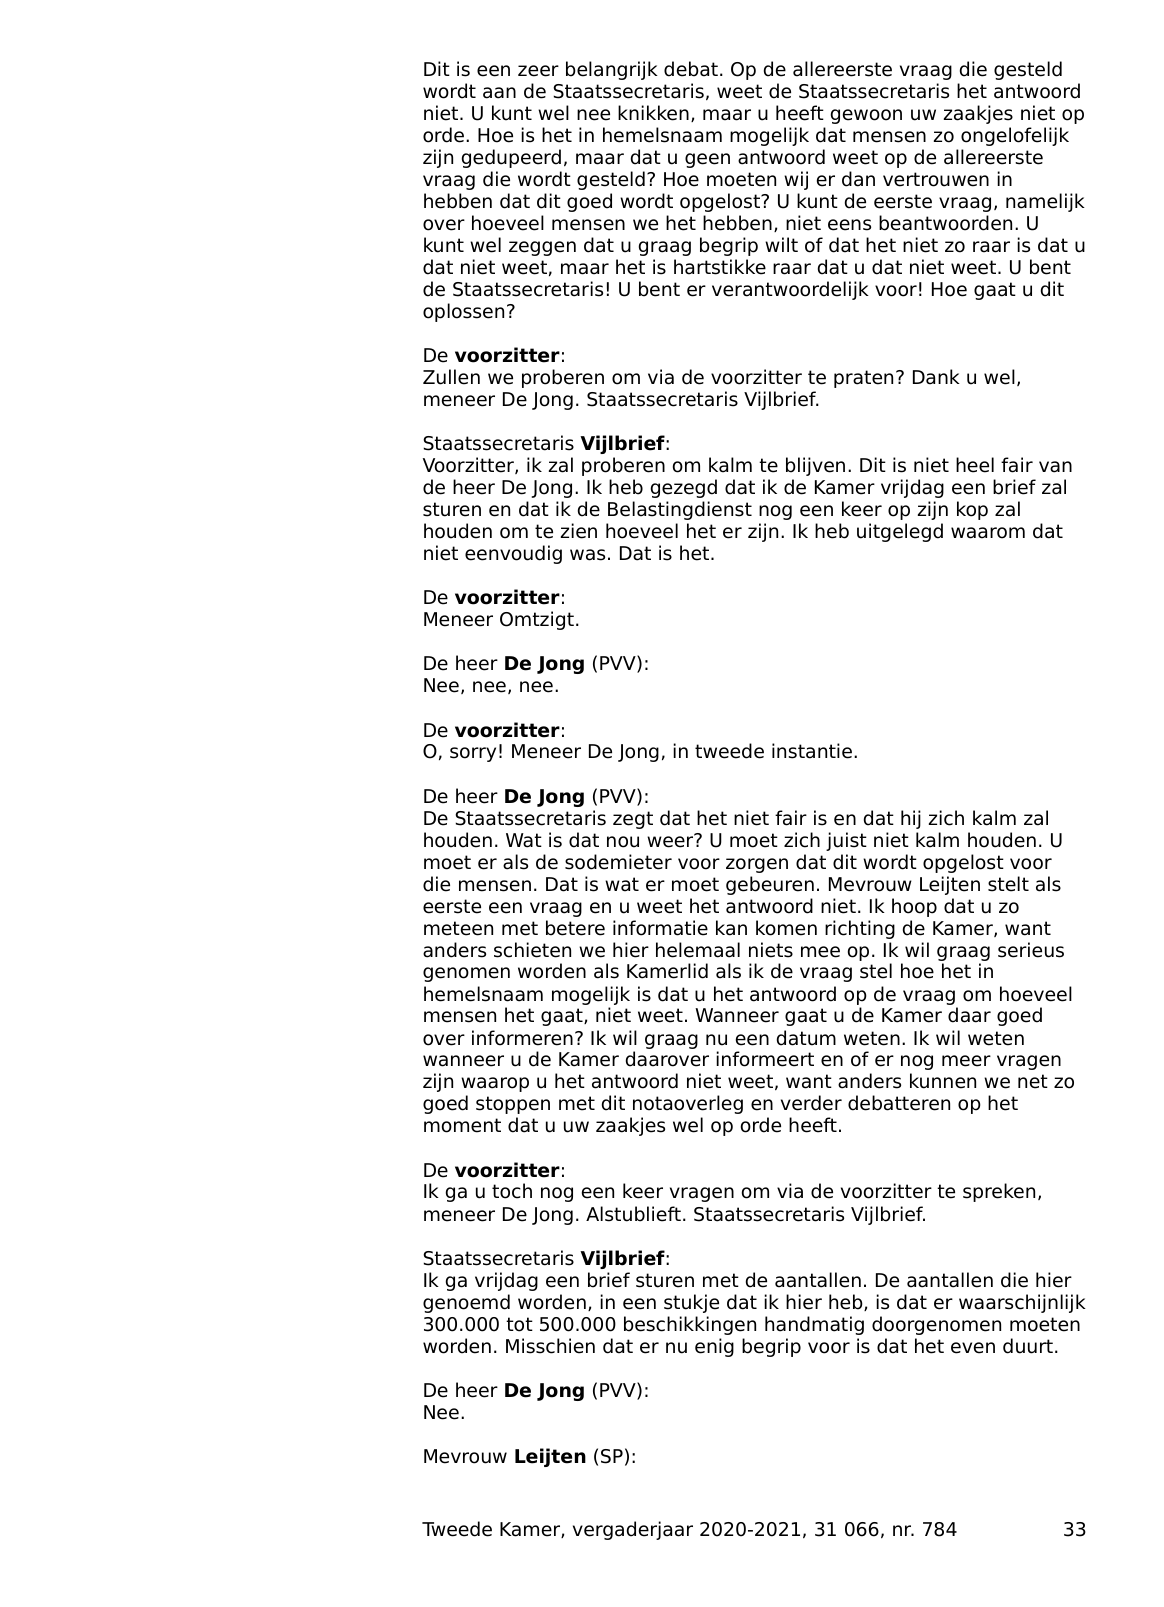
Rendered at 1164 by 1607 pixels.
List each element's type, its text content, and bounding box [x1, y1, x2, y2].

text De heer De Jong (PVV): [422, 1380, 1087, 1402]
text Mevrouw Leijten (SP): [422, 1446, 1087, 1468]
text De Staatssecretaris zegt dat het niet fair is en dat hij zich kalm zal houden. Wat is dat nou weer? U moet zich juist niet kalm houden. U moet er als de sodemieter voor zorgen dat dit wordt opgelost voor die mensen. Dat is wat er moet gebeuren. Mevrouw Leijten stelt als eerste een vraag en u weet het antwoord niet. Ik hoop dat u zo meteen met betere informatie kan komen richting de Kamer, want anders schieten we hier helemaal niets mee op. Ik wil graag serieus genomen worden als Kamerlid als ik de vraag stel hoe het in hemelsnaam mogelijk is dat u het antwoord op de vraag om hoeveel mensen het gaat, niet weet. Wanneer gaat u de Kamer daar goed over informeren? Ik wil graag nu een datum weten. Ik wil weten wanneer u de Kamer daarover informeert en of er nog meer vragen zijn waarop u het antwoord niet weet, want anders kunnen we net zo goed stoppen met dit notaoverleg en verder debatteren op het moment dat u uw zaakjes wel op orde heeft. [422, 808, 1087, 1137]
text Meneer Omtzigt. [422, 609, 1087, 631]
text Nee. [422, 1402, 1087, 1424]
text O, sorry! Meneer De Jong, in tweede instantie. [422, 741, 1087, 763]
text Staatssecretaris Vijlbrief: [422, 1248, 1087, 1269]
text Nee, nee, nee. [422, 675, 1087, 697]
text Ik ga vrijdag een brief sturen met de aantallen. De aantallen die hier genoemd worden, in een stukje dat ik hier heb, is dat er waarschijnlijk 300.000 tot 500.000 beschikkingen handmatig doorgenomen moeten worden. Misschien dat er nu enig begrip voor is dat het even duurt. [422, 1269, 1087, 1357]
text Dit is een zeer belangrijk debat. Op de allereerste vraag die gesteld wordt aan de Staatssecretaris, weet de Staatssecretaris het antwoord niet. U kunt wel nee knikken, maar u heeft gewoon uw zaakjes niet op orde. Hoe is het in hemelsnaam mogelijk dat mensen zo ongelofelijk zijn gedupeerd, maar dat u geen antwoord weet op de allereerste vraag die wordt gesteld? Hoe moeten wij er dan vertrouwen in hebben dat dit goed wordt opgelost? U kunt de eerste vraag, namelijk over hoeveel mensen we het hebben, niet eens beantwoorden. U kunt wel zeggen dat u graag begrip wilt of dat het niet zo raar is dat u dat niet weet, maar het is hartstikke raar dat u dat niet weet. U bent de Staatssecretaris! U bent er verantwoordelijk voor! Hoe gaat u dit oplossen? [422, 59, 1087, 323]
text De voorzitter: [422, 587, 1087, 609]
text Voorzitter, ik zal proberen om kalm te blijven. Dit is niet heel fair van de heer De Jong. Ik heb gezegd dat ik de Kamer vrijdag een brief zal sturen en dat ik de Belastingdienst nog een keer op zijn kop zal houden om te zien hoeveel het er zijn. Ik heb uitgelegd waarom dat niet eenvoudig was. Dat is het. [422, 455, 1087, 565]
text De heer De Jong (PVV): [422, 653, 1087, 675]
text De voorzitter: [422, 719, 1087, 741]
text Zullen we proberen om via de voorzitter te praten? Dank u wel, meneer De Jong. Staatssecretaris Vijlbrief. [422, 367, 1087, 411]
text De voorzitter: [422, 345, 1087, 367]
text Staatssecretaris Vijlbrief: [422, 433, 1087, 455]
text De voorzitter: [422, 1159, 1087, 1181]
text De heer De Jong (PVV): [422, 786, 1087, 808]
text Ik ga u toch nog een keer vragen om via de voorzitter te spreken, meneer De Jong. Alstublieft. Staatssecretaris Vijlbrief. [422, 1181, 1087, 1225]
